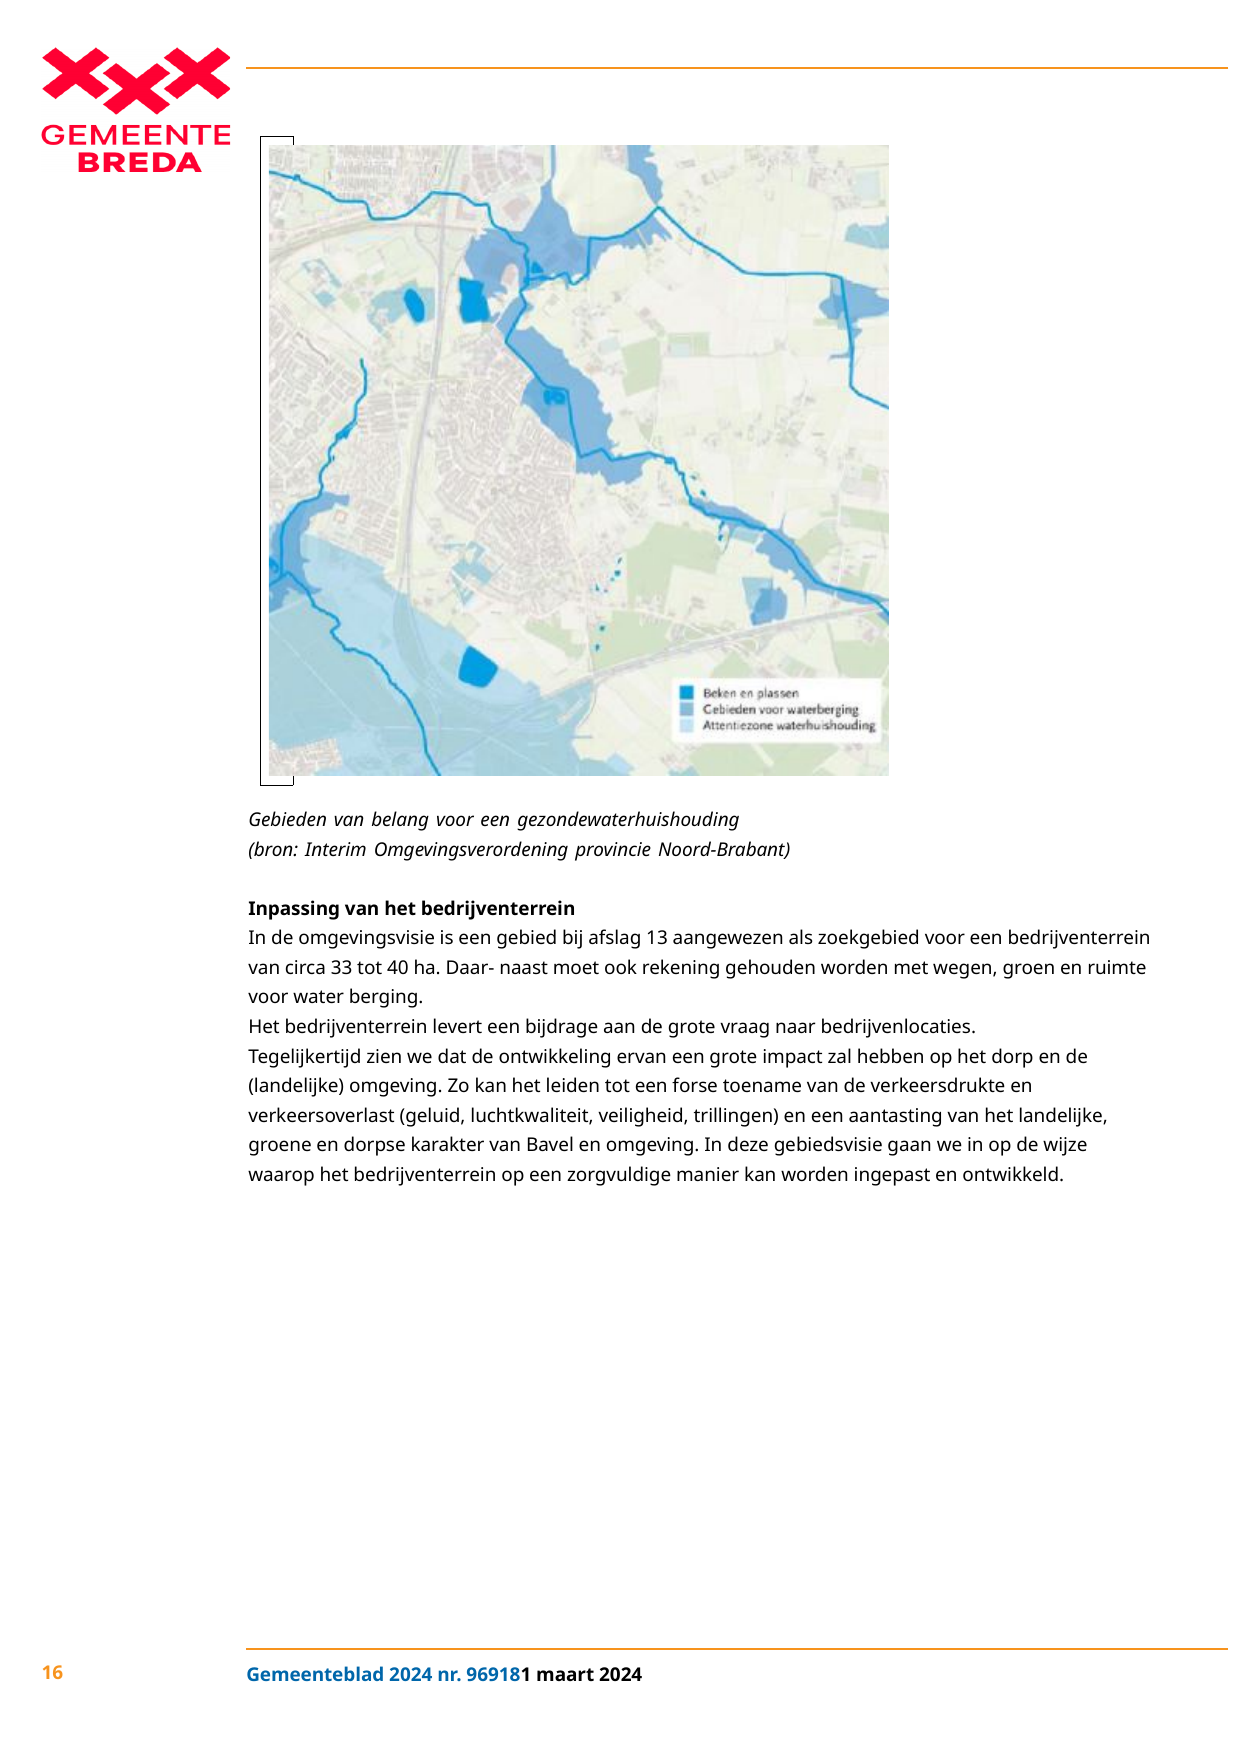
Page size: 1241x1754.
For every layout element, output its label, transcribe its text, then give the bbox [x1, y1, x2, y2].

text Inpassing van het bedrijventerrein [248, 895, 1152, 921]
text Tegelijkertijd zien we dat de ontwikkeling ervan een grote impact zal hebben op het dorp en de (landelijke) omgeving. Zo kan het leiden tot een forse toename van de verkeersdrukte en verkeersoverlast (geluid, luchtkwaliteit, veiligheid, trillingen) en een aantasting van het landelijke, groene en dorpse karakter van Bavel en omgeving. In deze gebiedsvisie gaan we in op de wijze waarop het bedrijventerrein op een zorgvuldige manier kan worden ingepast en ontwikkeld. [248, 1043, 1152, 1187]
picture [41, 47, 231, 172]
text Het bedrijventerrein levert een bijdrage aan de grote vraag naar bedrijvenlocaties. [248, 1013, 1152, 1039]
text In de omgevingsvisie is een gebied bij afslag 13 aangewezen als zoekgebied voor een bedrijventerrein van circa 33 tot 40 ha. Daar- naast moet ook rekening gehouden worden met wegen, groen en ruimte voor water berging. [248, 924, 1152, 1009]
text (bron: Interim Omgevingsverordening provincie Noord-Brabant) [248, 836, 1152, 862]
text Gebieden van belang voor een gezondewaterhuishouding [248, 806, 1152, 832]
picture [268, 145, 889, 776]
